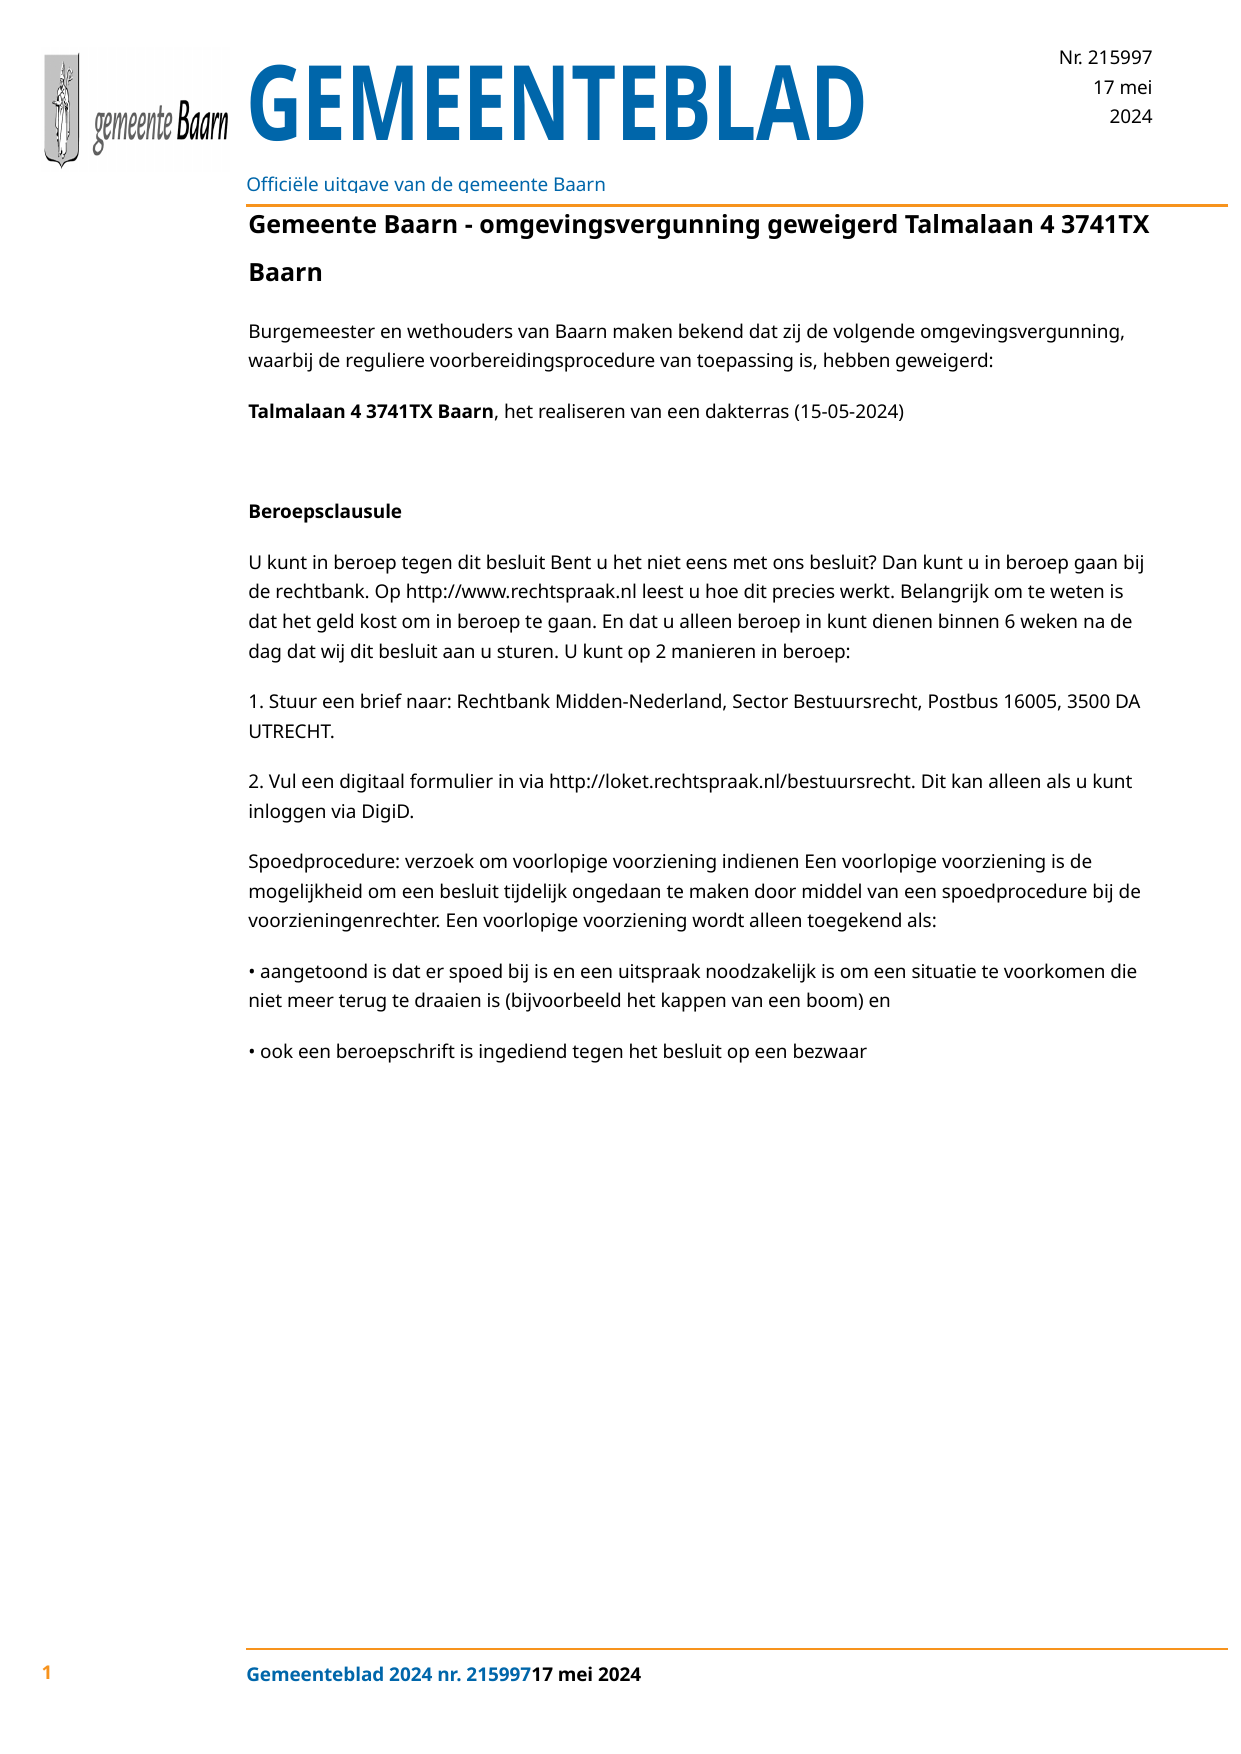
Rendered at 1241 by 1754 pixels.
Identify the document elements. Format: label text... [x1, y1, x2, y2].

text • aangetoond is dat er spoed bij is en een uitspraak noodzakelijk is om een situatie te voorkomen die niet meer terug te draaien is (bijvoorbeeld het kappen van een boom) en [248, 958, 1152, 1013]
text Burgemeester en wethouders van Baarn maken bekend dat zij de volgende omgevingsvergunning, waarbij de reguliere voorbereidingsprocedure van toepassing is, hebben geweigerd: [248, 318, 1152, 373]
text Beroepsclausule [248, 499, 1152, 524]
text Spoedprocedure: verzoek om voorlopige voorziening indienen Een voorlopige voorziening is de mogelijkheid om een besluit tijdelijk ongedaan te maken door middel van een spoedprocedure bij de voorzieningenrechter. Een voorlopige voorziening wordt alleen toegekend als: [248, 848, 1152, 933]
text • ook een beroepschrift is ingediend tegen het besluit op een bezwaar [248, 1038, 1152, 1064]
text 2. Vul een digitaal formulier in via http://loket.rechtspraak.nl/bestuursrecht. Dit kan alleen als u kunt inloggen via DigiD. [248, 768, 1152, 824]
text Gemeente Baarn - omgevingsvergunning geweigerd Talmalaan 4 3741TX Baarn [248, 207, 1152, 288]
text U kunt in beroep tegen dit besluit Bent u het niet eens met ons besluit? Dan kunt u in beroep gaan bij de rechtbank. Op http://www.rechtspraak.nl leest u hoe dit precies werkt. Belangrijk om te weten is dat het geld kost om in beroep te gaan. En dat u alleen beroep in kunt dienen binnen 6 weken na de dag dat wij dit besluit aan u sturen. U kunt op 2 manieren in beroep: [248, 549, 1152, 664]
text 1. Stuur een brief naar: Rechtbank Midden-Nederland, Sector Bestuursrecht, Postbus 16005, 3500 DA UTRECHT. [248, 688, 1152, 744]
text Talmalaan 4 3741TX Baarn, het realiseren van een dakterras (15-05-2024) [248, 398, 1152, 424]
picture [41, 47, 231, 172]
